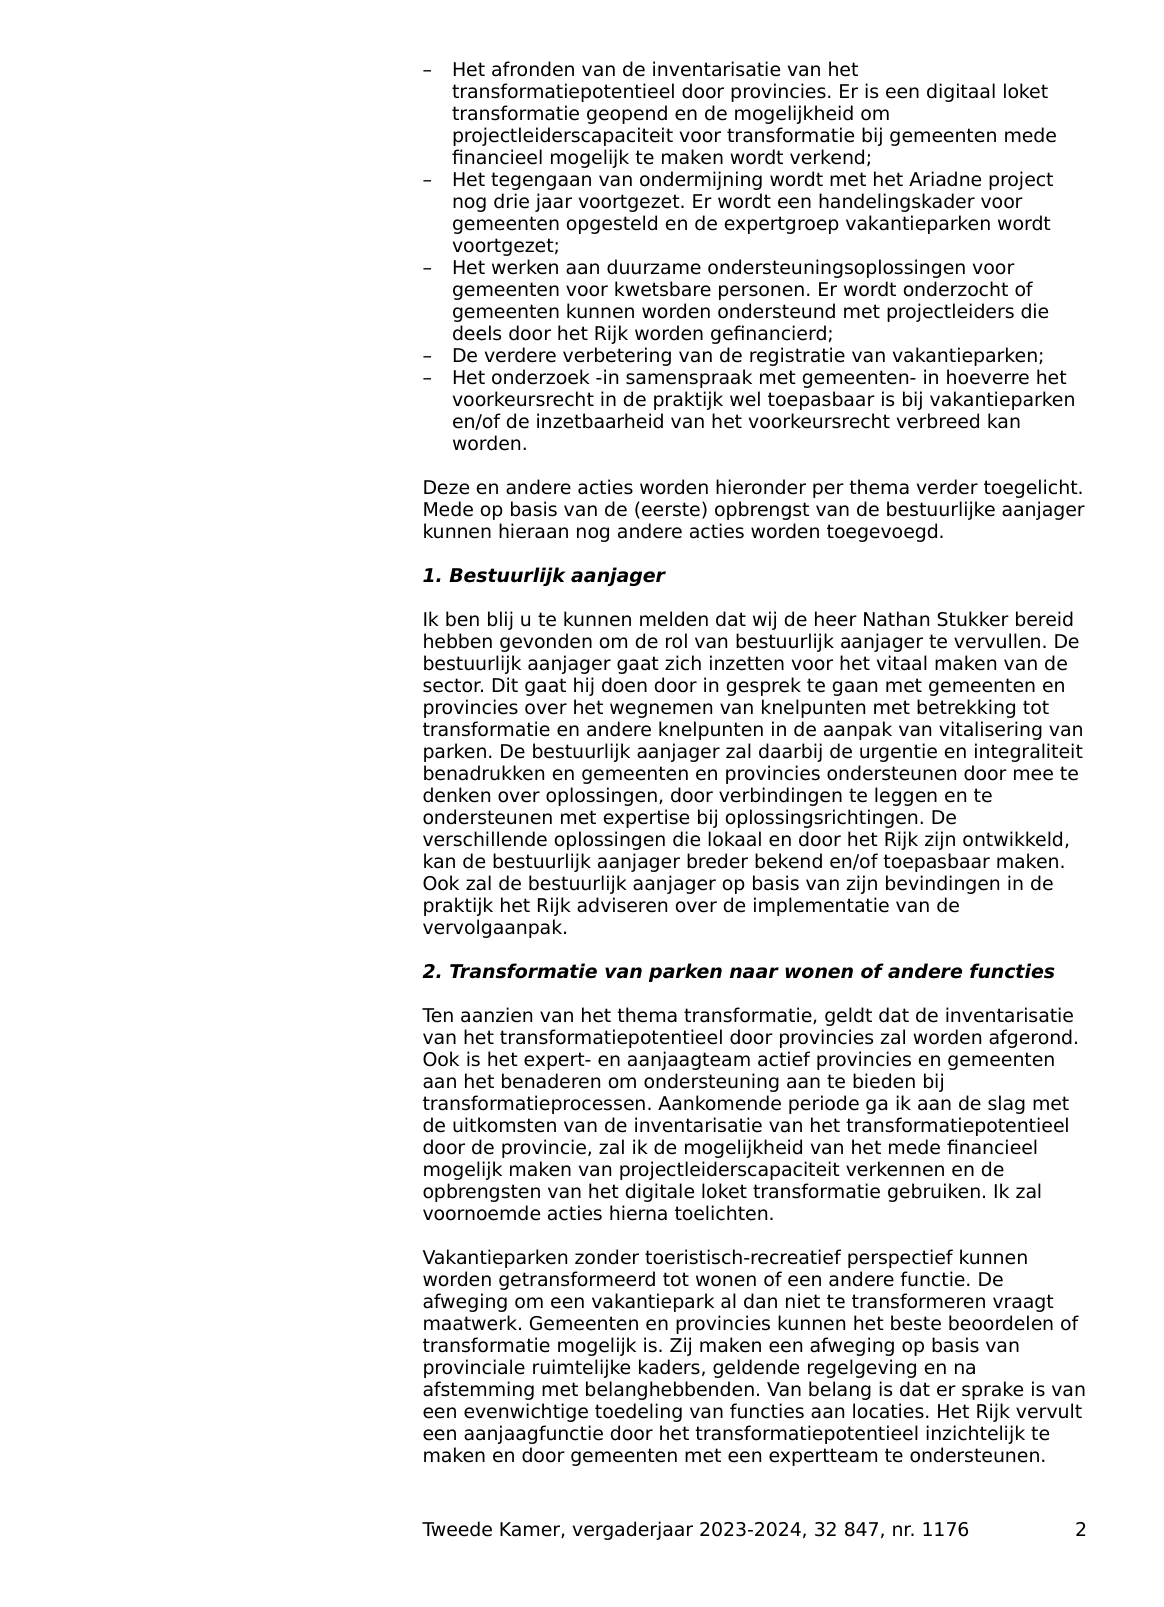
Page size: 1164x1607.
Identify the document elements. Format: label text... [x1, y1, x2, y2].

subtitle 2. Transformatie van parken naar wonen of andere functies [422, 961, 1087, 983]
subtitle 1. Bestuurlijk aanjager [422, 565, 1087, 587]
text – Het tegengaan van ondermijning wordt met het Ariadne project nog drie jaar voortgezet. Er wordt een handelingskader voor gemeenten opgesteld en de expertgroep vakantieparken wordt voortgezet; [422, 169, 1087, 257]
text – Het werken aan duurzame ondersteuningsoplossingen voor gemeenten voor kwetsbare personen. Er wordt onderzocht of gemeenten kunnen worden ondersteund met projectleiders die deels door het Rijk worden gefinancierd; [422, 257, 1087, 345]
text Ik ben blij u te kunnen melden dat wij de heer Nathan Stukker bereid hebben gevonden om de rol van bestuurlijk aanjager te vervullen. De bestuurlijk aanjager gaat zich inzetten voor het vitaal maken van de sector. Dit gaat hij doen door in gesprek te gaan met gemeenten en provincies over het wegnemen van knelpunten met betrekking tot transformatie en andere knelpunten in de aanpak van vitalisering van parken. De bestuurlijk aanjager zal daarbij de urgentie en integraliteit benadrukken en gemeenten en provincies ondersteunen door mee te denken over oplossingen, door verbindingen te leggen en te ondersteunen met expertise bij oplossingsrichtingen. De verschillende oplossingen die lokaal en door het Rijk zijn ontwikkeld, kan de bestuurlijk aanjager breder bekend en/of toepasbaar maken. Ook zal de bestuurlijk aanjager op basis van zijn bevindingen in de praktijk het Rijk adviseren over de implementatie van de vervolgaanpak. [422, 609, 1087, 939]
text – Het afronden van de inventarisatie van het transformatiepotentieel door provincies. Er is een digitaal loket transformatie geopend en de mogelijkheid om projectleiderscapaciteit voor transformatie bij gemeenten mede financieel mogelijk te maken wordt verkend; [422, 59, 1087, 169]
text Deze en andere acties worden hieronder per thema verder toegelicht. Mede op basis van de (eerste) opbrengst van de bestuurlijke aanjager kunnen hieraan nog andere acties worden toegevoegd. [422, 477, 1087, 543]
text – De verdere verbetering van de registratie van vakantieparken; [422, 345, 1087, 367]
text Vakantieparken zonder toeristisch-recreatief perspectief kunnen worden getransformeerd tot wonen of een andere functie. De afweging om een vakantiepark al dan niet te transformeren vraagt maatwerk. Gemeenten en provincies kunnen het beste beoordelen of transformatie mogelijk is. Zij maken een afweging op basis van provinciale ruimtelijke kaders, geldende regelgeving en na afstemming met belanghebbenden. Van belang is dat er sprake is van een evenwichtige toedeling van functies aan locaties. Het Rijk vervult een aanjaagfunctie door het transformatiepotentieel inzichtelijk te maken en door gemeenten met een expertteam te ondersteunen. [422, 1247, 1087, 1467]
text Ten aanzien van het thema transformatie, geldt dat de inventarisatie van het transformatiepotentieel door provincies zal worden afgerond. Ook is het expert- en aanjaagteam actief provincies en gemeenten aan het benaderen om ondersteuning aan te bieden bij transformatieprocessen. Aankomende periode ga ik aan de slag met de uitkomsten van de inventarisatie van het transformatiepotentieel door de provincie, zal ik de mogelijkheid van het mede financieel mogelijk maken van projectleiderscapaciteit verkennen en de opbrengsten van het digitale loket transformatie gebruiken. Ik zal voornoemde acties hierna toelichten. [422, 1005, 1087, 1225]
text – Het onderzoek -in samenspraak met gemeenten- in hoeverre het voorkeursrecht in de praktijk wel toepasbaar is bij vakantieparken en/of de inzetbaarheid van het voorkeursrecht verbreed kan worden. [422, 367, 1087, 455]
